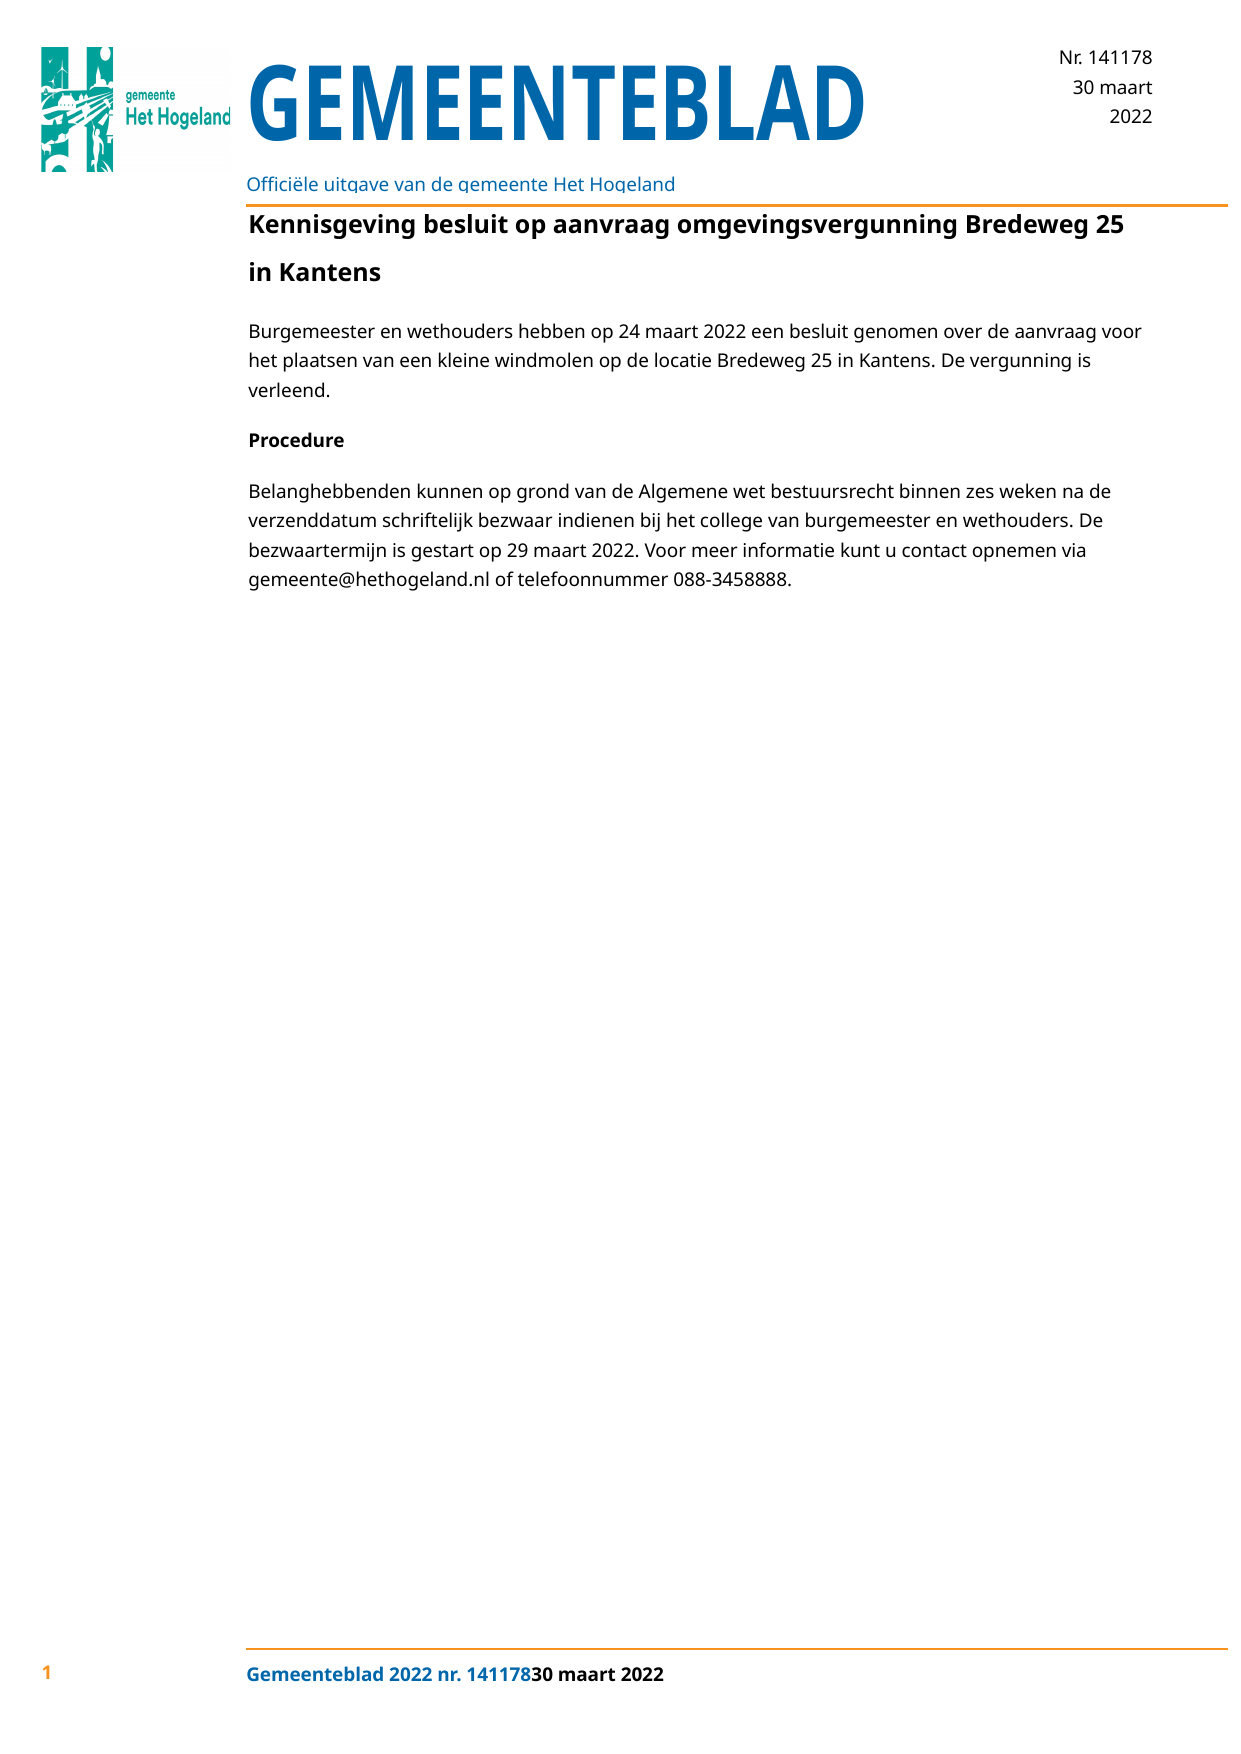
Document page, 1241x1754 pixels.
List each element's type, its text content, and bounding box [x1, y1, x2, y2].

text Burgemeester en wethouders hebben op 24 maart 2022 een besluit genomen over de aanvraag voor het plaatsen van een kleine windmolen op de locatie Bredeweg 25 in Kantens. De vergunning is verleend. [248, 318, 1152, 403]
text Belanghebbenden kunnen op grond van de Algemene wet bestuursrecht binnen zes weken na de verzenddatum schriftelijk bezwaar indienen bij het college van burgemeester en wethouders. De bezwaartermijn is gestart op 29 maart 2022. Voor meer informatie kunt u contact opnemen via gemeente@hethogeland.nl of telefoonnummer 088-3458888. [248, 478, 1152, 592]
text Procedure [248, 427, 1152, 453]
picture [41, 47, 231, 172]
text Kennisgeving besluit op aanvraag omgevingsvergunning Bredeweg 25 in Kantens [248, 207, 1152, 288]
